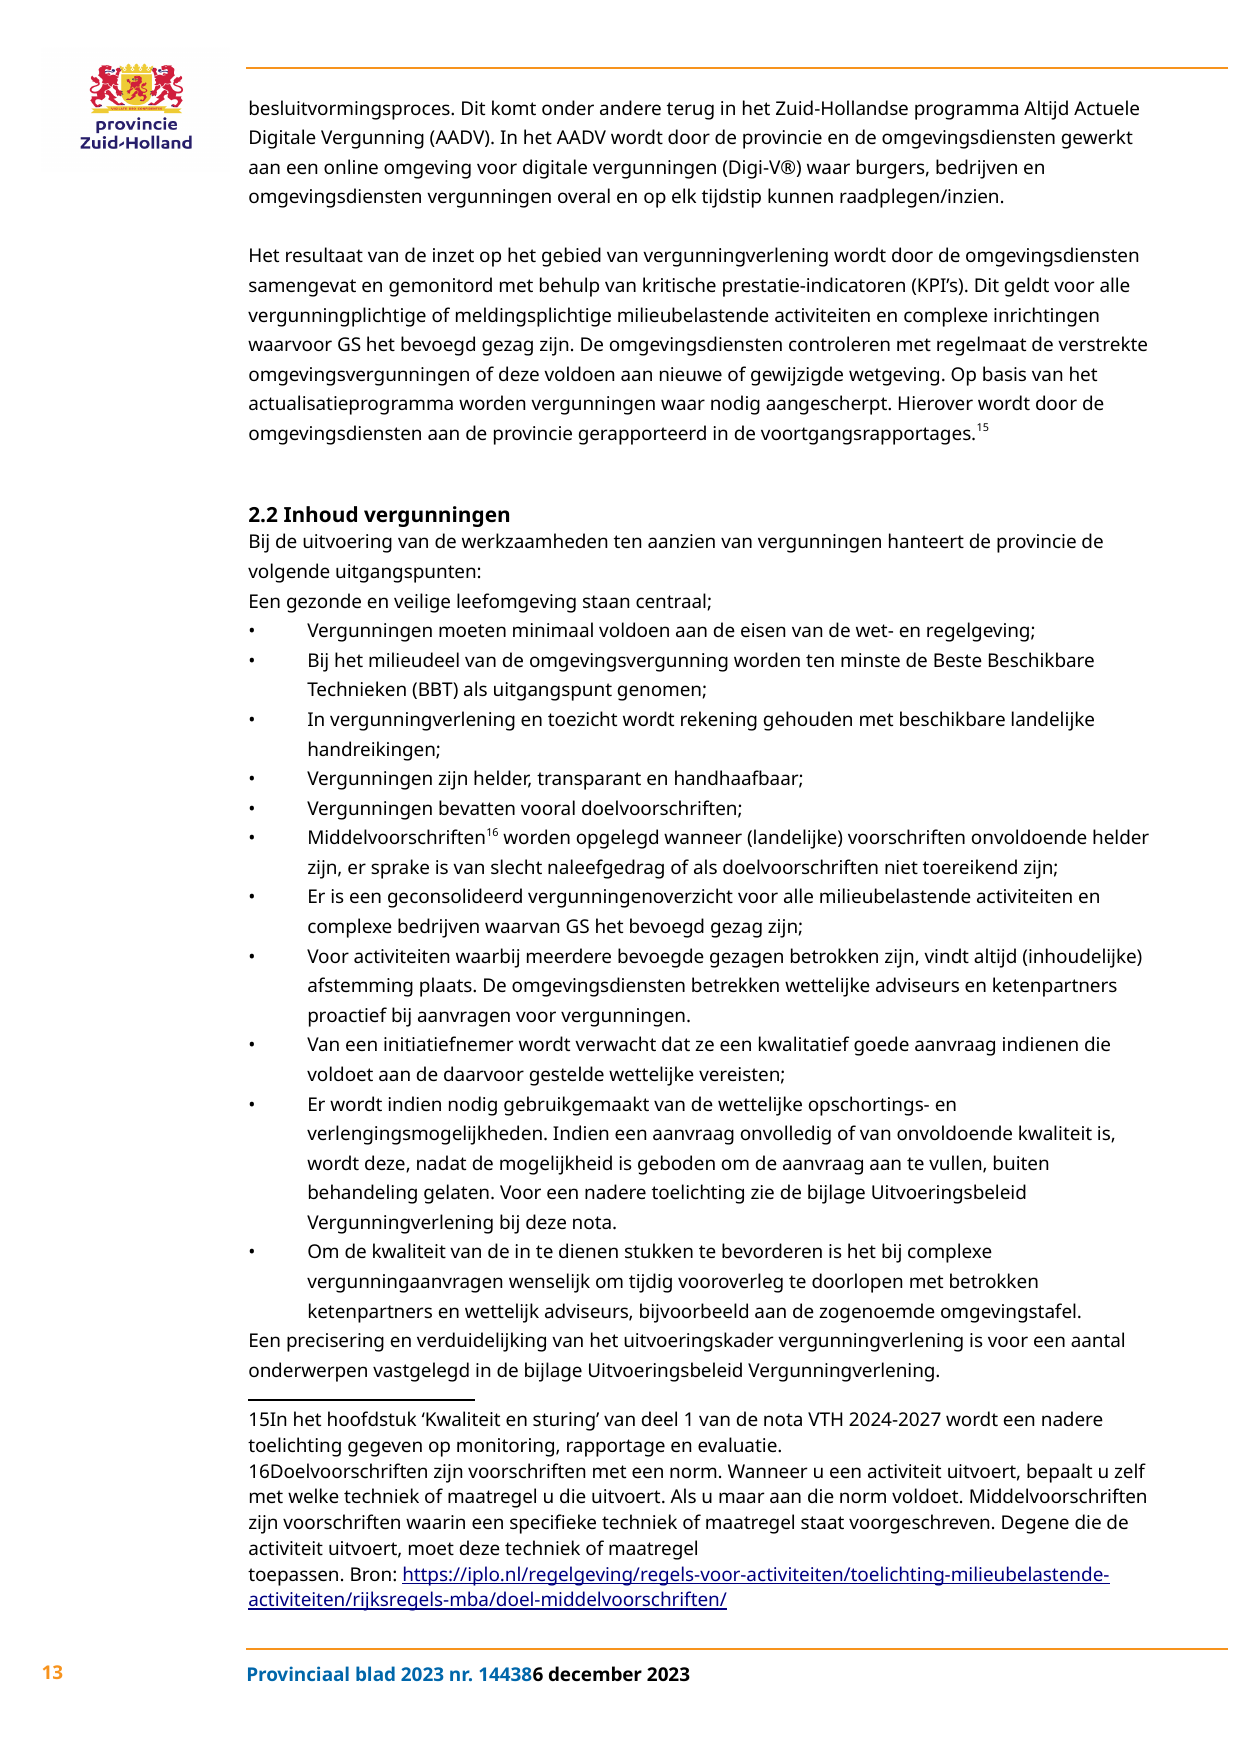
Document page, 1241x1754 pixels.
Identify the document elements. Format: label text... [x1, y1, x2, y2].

list Middelvoorschriften worden opgelegd wanneer (landelijke) voorschriften onvoldoende helder zijn, er sprake is van slecht naleefgedrag of als doelvoorschriften niet toereikend zijn; [248, 824, 1152, 880]
list Vergunningen moeten minimaal voldoen aan de eisen van de wet- en regelgeving; [248, 617, 1152, 643]
list In vergunningverlening en toezicht wordt rekening gehouden met beschikbare landelijke handreikingen; [248, 706, 1152, 761]
text Een gezonde en veilige leefomgeving staan centraal; [248, 588, 1152, 613]
list Om de kwaliteit van de in te dienen stukken te bevorderen is het bij complexe vergunningaanvragen wenselijk om tijdig vooroverleg te doorlopen met betrokken ketenpartners en wettelijk adviseurs, bijvoorbeeld aan de zogenoemde omgevingstafel. [248, 1239, 1152, 1323]
list Er wordt indien nodig gebruikgemaakt van de wettelijke opschortings- en verlengingsmogelijkheden. Indien een aanvraag onvolledig of van onvoldoende kwaliteit is, wordt deze, nadat de mogelijkheid is geboden om de aanvraag aan te vullen, buiten behandeling gelaten. Voor een nadere toelichting zie de bijlage Uitvoeringsbeleid Vergunningverlening bij deze nota. [248, 1091, 1152, 1235]
text Het resultaat van de inzet op het gebied van vergunningverlening wordt door de omgevingsdiensten samengevat en gemonitord met behulp van kritische prestatie-indicatoren (KPI’s). Dit geldt voor alle vergunningplichtige of meldingsplichtige milieubelastende activiteiten en complexe inrichtingen waarvoor GS het bevoegd gezag zijn. De omgevingsdiensten controleren met regelmaat de verstrekte omgevingsvergunningen of deze voldoen aan nieuwe of gewijzigde wetgeving. Op basis van het actualisatieprogramma worden vergunningen waar nodig aangescherpt. Hierover wordt door de omgevingsdiensten aan de provincie gerapporteerd in de voortgangsrapportages. [248, 243, 1152, 446]
list Vergunningen zijn helder, transparant en handhaafbaar; [248, 765, 1152, 791]
text besluitvormingsproces. Dit komt onder andere terug in het Zuid-Hollandse programma Altijd Actuele Digitale Vergunning (AADV). In het AADV wordt door de provincie en de omgevingsdiensten gewerkt aan een online omgeving voor digitale vergunningen (Digi-V®) waar burgers, bedrijven en omgevingsdiensten vergunningen overal en op elk tijdstip kunnen raadplegen/inzien. [248, 95, 1152, 209]
list Vergunningen bevatten vooral doelvoorschriften; [248, 795, 1152, 821]
list Doelvoorschriften zijn voorschriften met een norm. Wanneer u een activiteit uitvoert, bepaalt u zelf met welke techniek of maatregel u die uitvoert. Als u maar aan die norm voldoet. Middelvoorschriften zijn voorschriften waarin een specifieke techniek of maatregel staat voorgeschreven. Degene die de activiteit uitvoert, moet deze techniek of maatregel toepassen. Bron: https://iplo.nl/regelgeving/regels-voor-activiteiten/toelichting-milieubelastende-activiteiten/rijksregels-mba/doel-middelvoorschriften/ [248, 1458, 1152, 1612]
picture [41, 47, 231, 172]
text 2.2 Inhoud vergunningen [248, 500, 1152, 529]
list Er is een geconsolideerd vergunningenoverzicht voor alle milieubelastende activiteiten en complexe bedrijven waarvan GS het bevoegd gezag zijn; [248, 884, 1152, 939]
list Voor activiteiten waarbij meerdere bevoegde gezagen betrokken zijn, vindt altijd (inhoudelijke) afstemming plaats. De omgevingsdiensten betrekken wettelijke adviseurs en ketenpartners proactief bij aanvragen voor vergunningen. [248, 943, 1152, 1028]
text Bij de uitvoering van de werkzaamheden ten aanzien van vergunningen hanteert de provincie de volgende uitgangspunten: [248, 529, 1152, 584]
text In het hoofdstuk ‘Kwaliteit en sturing’ van deel 1 van de nota VTH 2024-2027 wordt een nadere toelichting gegeven op monitoring, rapportage en evaluatie. [248, 1406, 1152, 1458]
list Bij het milieudeel van de omgevingsvergunning worden ten minste de Beste Beschikbare Technieken (BBT) als uitgangspunt genomen; [248, 647, 1152, 702]
text Een precisering en verduidelijking van het uitvoeringskader vergunningverlening is voor een aantal onderwerpen vastgelegd in de bijlage Uitvoeringsbeleid Vergunningverlening. [248, 1327, 1152, 1383]
list Van een initiatiefnemer wordt verwacht dat ze een kwalitatief goede aanvraag indienen die voldoet aan de daarvoor gestelde wettelijke vereisten; [248, 1032, 1152, 1087]
